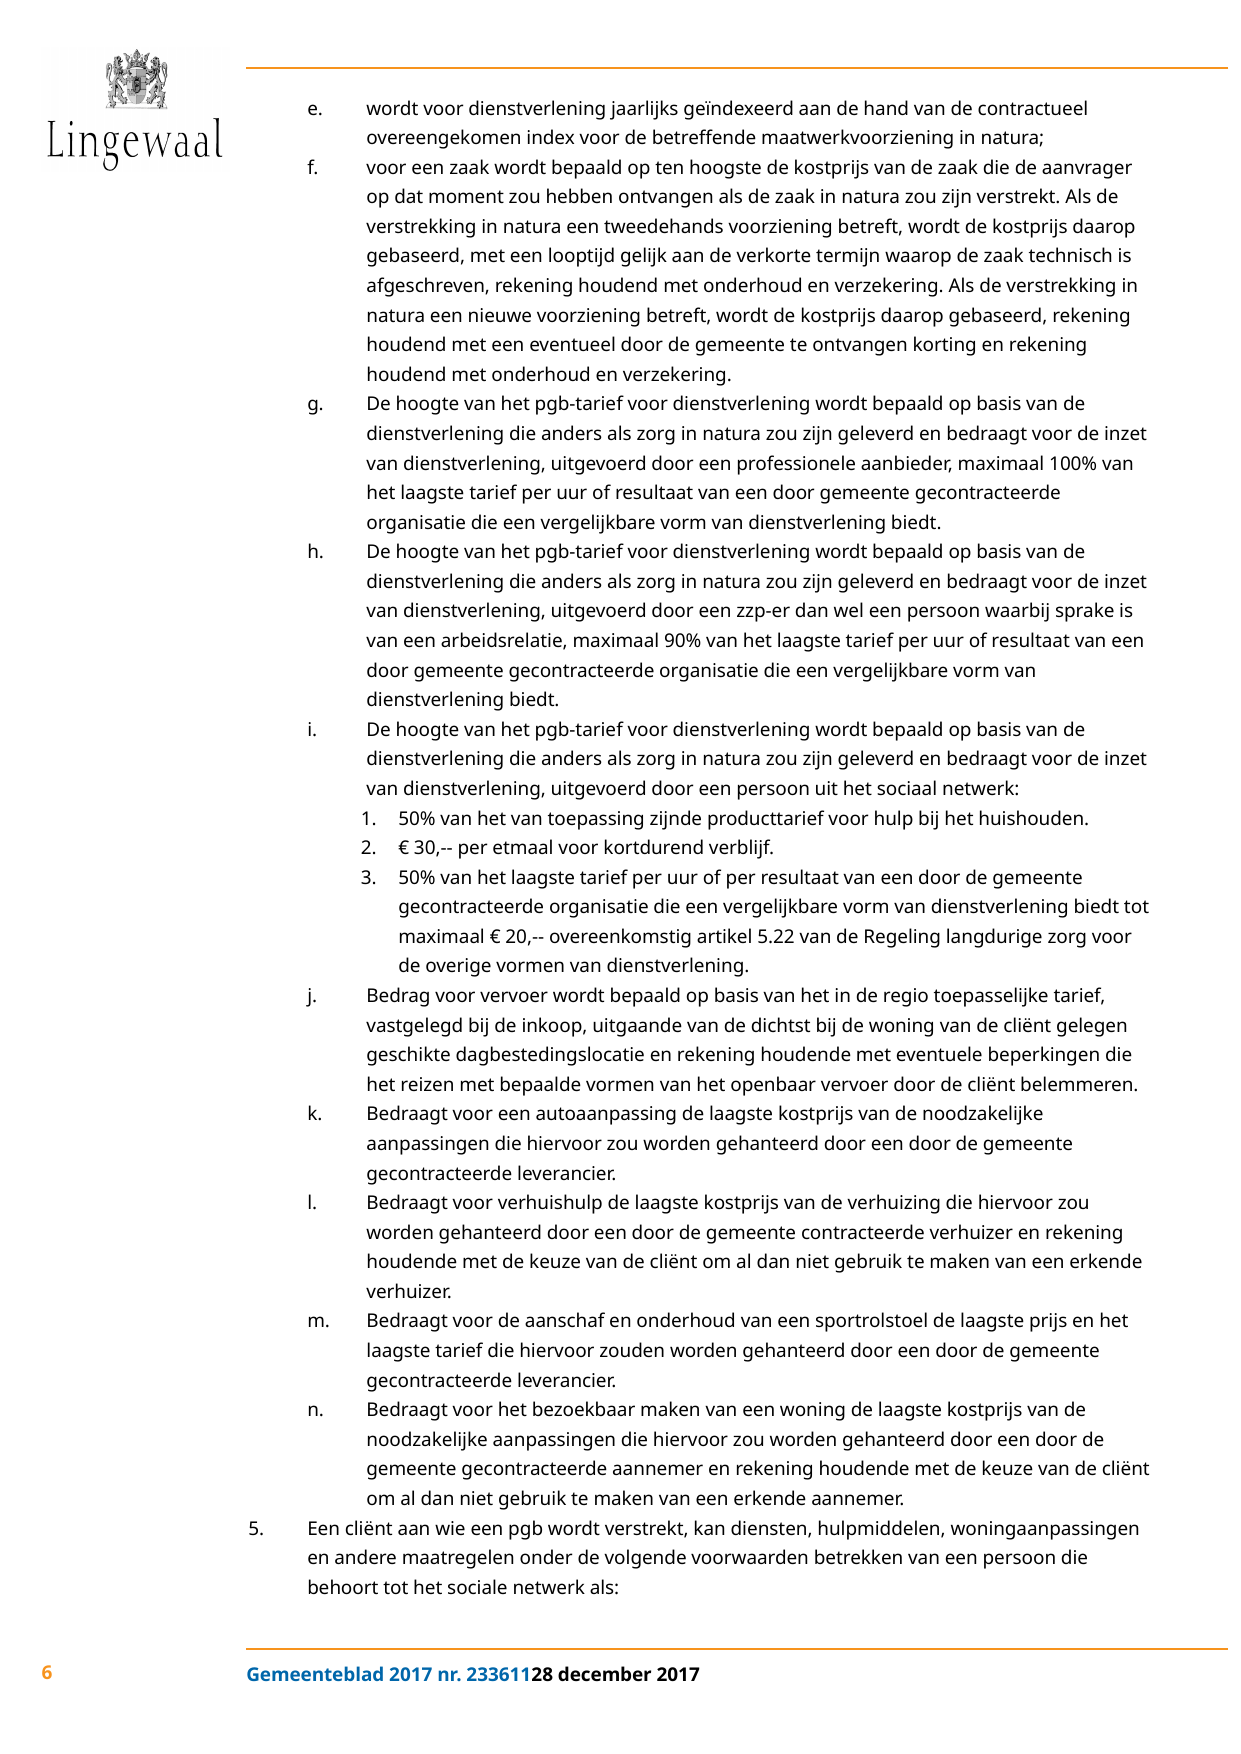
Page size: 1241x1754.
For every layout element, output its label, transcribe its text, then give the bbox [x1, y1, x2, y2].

list De hoogte van het pgb-tarief voor dienstverlening wordt bepaald op basis van de dienstverlening die anders als zorg in natura zou zijn geleverd en bedraagt voor de inzet van dienstverlening, uitgevoerd door een zzp-er dan wel een persoon waarbij sprake is van een arbeidsrelatie, maximaal 90% van het laagste tarief per uur of resultaat van een door gemeente gecontracteerde organisatie die een vergelijkbare vorm van dienstverlening biedt. [307, 538, 1152, 712]
picture [41, 47, 231, 172]
list € 30,-- per etmaal voor kortdurend verblijf. [361, 834, 1152, 860]
list wordt voor dienstverlening jaarlijks geïndexeerd aan de hand van de contractueel overeengekomen index voor de betreffende maatwerkvoorziening in natura; [307, 95, 1152, 150]
list De hoogte van het pgb-tarief voor dienstverlening wordt bepaald op basis van de dienstverlening die anders als zorg in natura zou zijn geleverd en bedraagt voor de inzet van dienstverlening, uitgevoerd door een professionele aanbieder, maximaal 100% van het laagste tarief per uur of resultaat van een door gemeente gecontracteerde organisatie die een vergelijkbare vorm van dienstverlening biedt. [307, 391, 1152, 535]
list De hoogte van het pgb-tarief voor dienstverlening wordt bepaald op basis van de dienstverlening die anders als zorg in natura zou zijn geleverd en bedraagt voor de inzet van dienstverlening, uitgevoerd door een persoon uit het sociaal netwerk: [307, 716, 1152, 801]
list 50% van het van toepassing zijnde producttarief voor hulp bij het huishouden. [361, 805, 1152, 831]
list Bedraagt voor verhuishulp de laagste kostprijs van de verhuizing die hiervoor zou worden gehanteerd door een door de gemeente contracteerde verhuizer en rekening houdende met de keuze van de cliënt om al dan niet gebruik te maken van een erkende verhuizer. [307, 1189, 1152, 1304]
list voor een zaak wordt bepaald op ten hoogste de kostprijs van de zaak die de aanvrager op dat moment zou hebben ontvangen als de zaak in natura zou zijn verstrekt. Als de verstrekking in natura een tweedehands voorziening betreft, wordt de kostprijs daarop gebaseerd, met een looptijd gelijk aan de verkorte termijn waarop de zaak technisch is afgeschreven, rekening houdend met onderhoud en verzekering. Als de verstrekking in natura een nieuwe voorziening betreft, wordt de kostprijs daarop gebaseerd, rekening houdend met een eventueel door de gemeente te ontvangen korting en rekening houdend met onderhoud en verzekering. [307, 154, 1152, 387]
list Een cliënt aan wie een pgb wordt verstrekt, kan diensten, hulpmiddelen, woningaanpassingen en andere maatregelen onder de volgende voorwaarden betrekken van een persoon die behoort tot het sociale netwerk als: [248, 1515, 1152, 1600]
list Bedrag voor vervoer wordt bepaald op basis van het in de regio toepasselijke tarief, vastgelegd bij de inkoop, uitgaande van de dichtst bij de woning van de cliënt gelegen geschikte dagbestedingslocatie en rekening houdende met eventuele beperkingen die het reizen met bepaalde vormen van het openbaar vervoer door de cliënt belemmeren. [307, 982, 1152, 1097]
list Bedraagt voor het bezoekbaar maken van een woning de laagste kostprijs van de noodzakelijke aanpassingen die hiervoor zou worden gehanteerd door een door de gemeente gecontracteerde aannemer en rekening houdende met de keuze van de cliënt om al dan niet gebruik te maken van een erkende aannemer. [307, 1396, 1152, 1511]
list 50% van het laagste tarief per uur of per resultaat van een door de gemeente gecontracteerde organisatie die een vergelijkbare vorm van dienstverlening biedt tot maximaal € 20,-- overeenkomstig artikel 5.22 van de Regeling langdurige zorg voor de overige vormen van dienstverlening. [361, 864, 1152, 978]
list Bedraagt voor een autoaanpassing de laagste kostprijs van de noodzakelijke aanpassingen die hiervoor zou worden gehanteerd door een door de gemeente gecontracteerde leverancier. [307, 1101, 1152, 1186]
list Bedraagt voor de aanschaf en onderhoud van een sportrolstoel de laagste prijs en het laagste tarief die hiervoor zouden worden gehanteerd door een door de gemeente gecontracteerde leverancier. [307, 1308, 1152, 1393]
